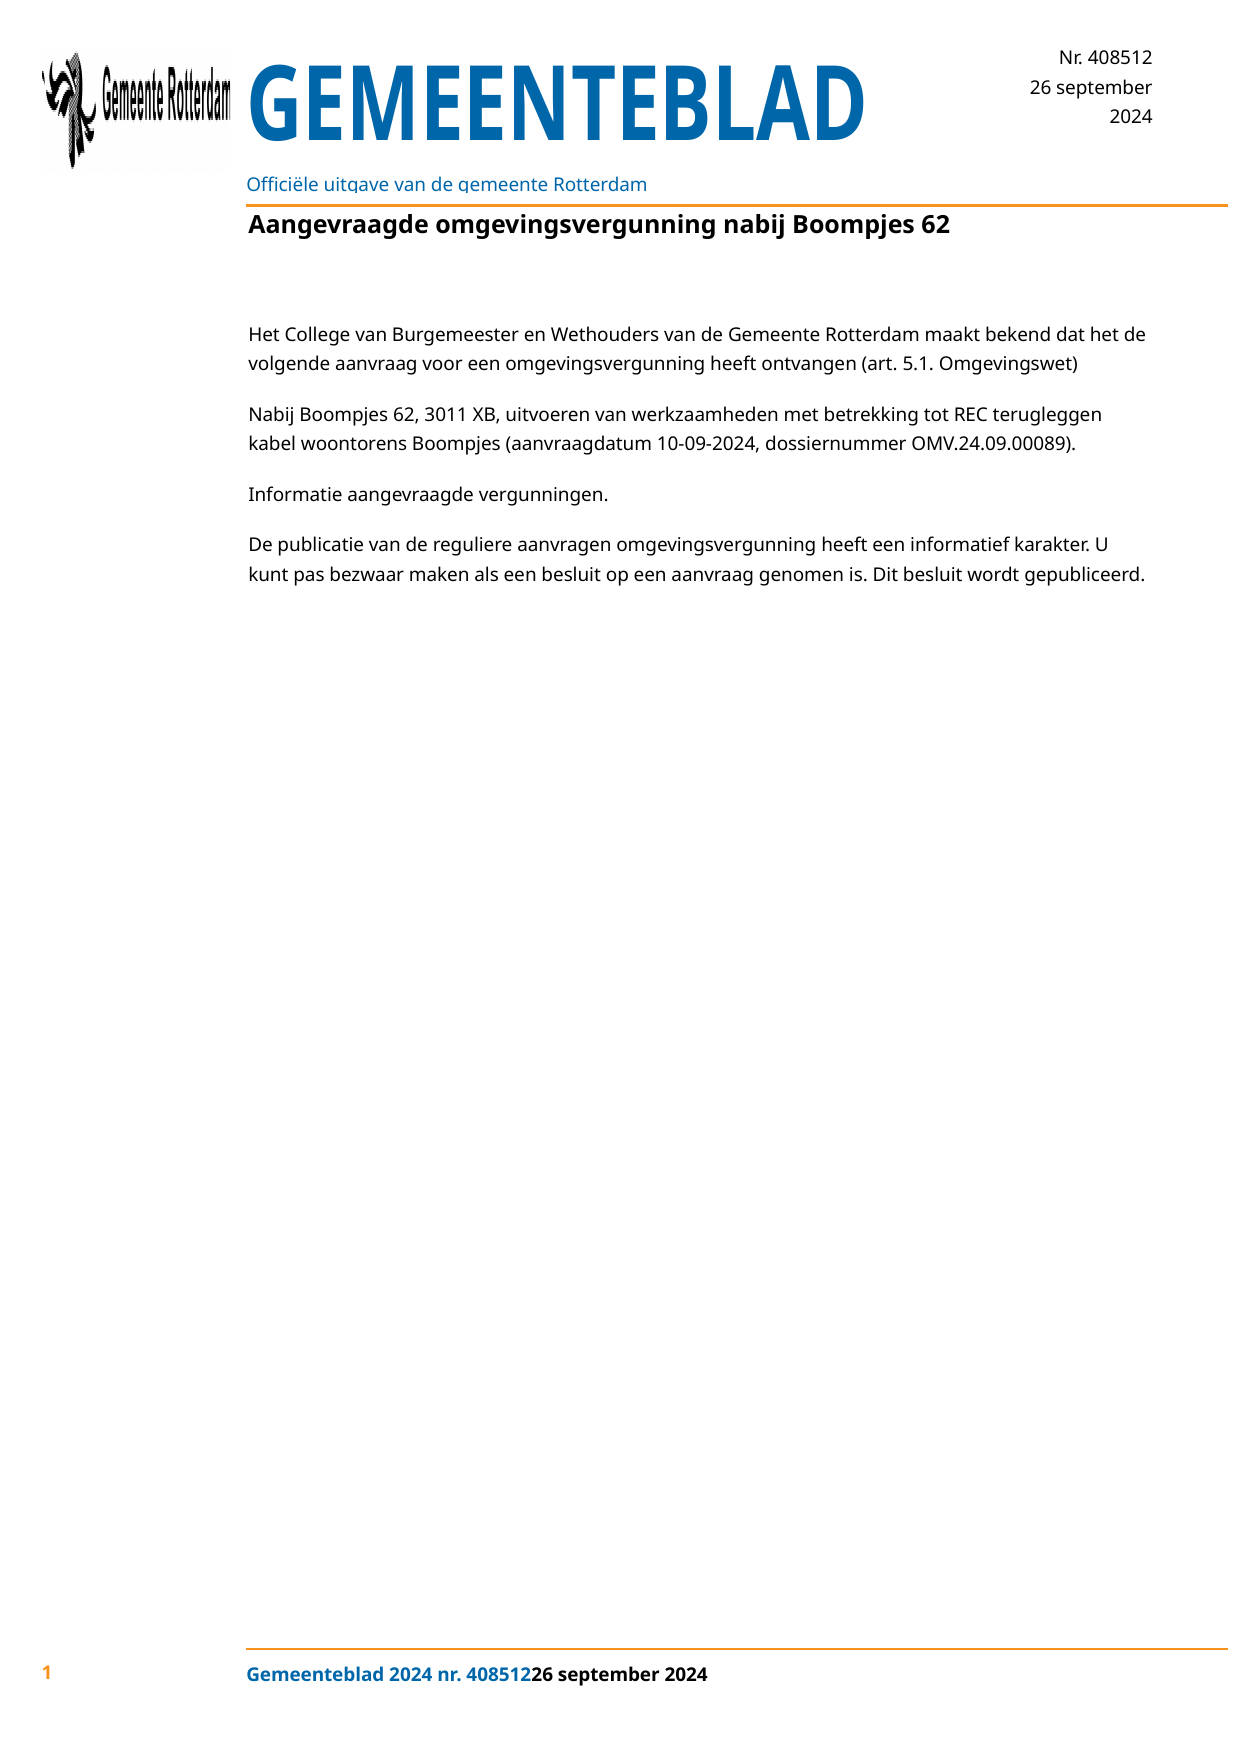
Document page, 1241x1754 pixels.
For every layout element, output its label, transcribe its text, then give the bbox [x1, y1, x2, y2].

picture [41, 47, 231, 172]
text Informatie aangevraagde vergunningen. [248, 481, 1152, 506]
text De publicatie van de reguliere aanvragen omgevingsvergunning heeft een informatief karakter. U kunt pas bezwaar maken als een besluit op een aanvraag genomen is. Dit besluit wordt gepubliceerd. [248, 531, 1152, 586]
text Aangevraagde omgevingsvergunning nabij Boompjes 62 [248, 207, 1152, 241]
text Het College van Burgemeester en Wethouders van de Gemeente Rotterdam maakt bekend dat het de volgende aanvraag voor een omgevingsvergunning heeft ontvangen (art. 5.1. Omgevingswet) [248, 321, 1152, 376]
text Nabij Boompjes 62, 3011 XB, uitvoeren van werkzaamheden met betrekking tot REC terugleggen kabel woontorens Boompjes (aanvraagdatum 10-09-2024, dossiernummer OMV.24.09.00089). [248, 401, 1152, 456]
